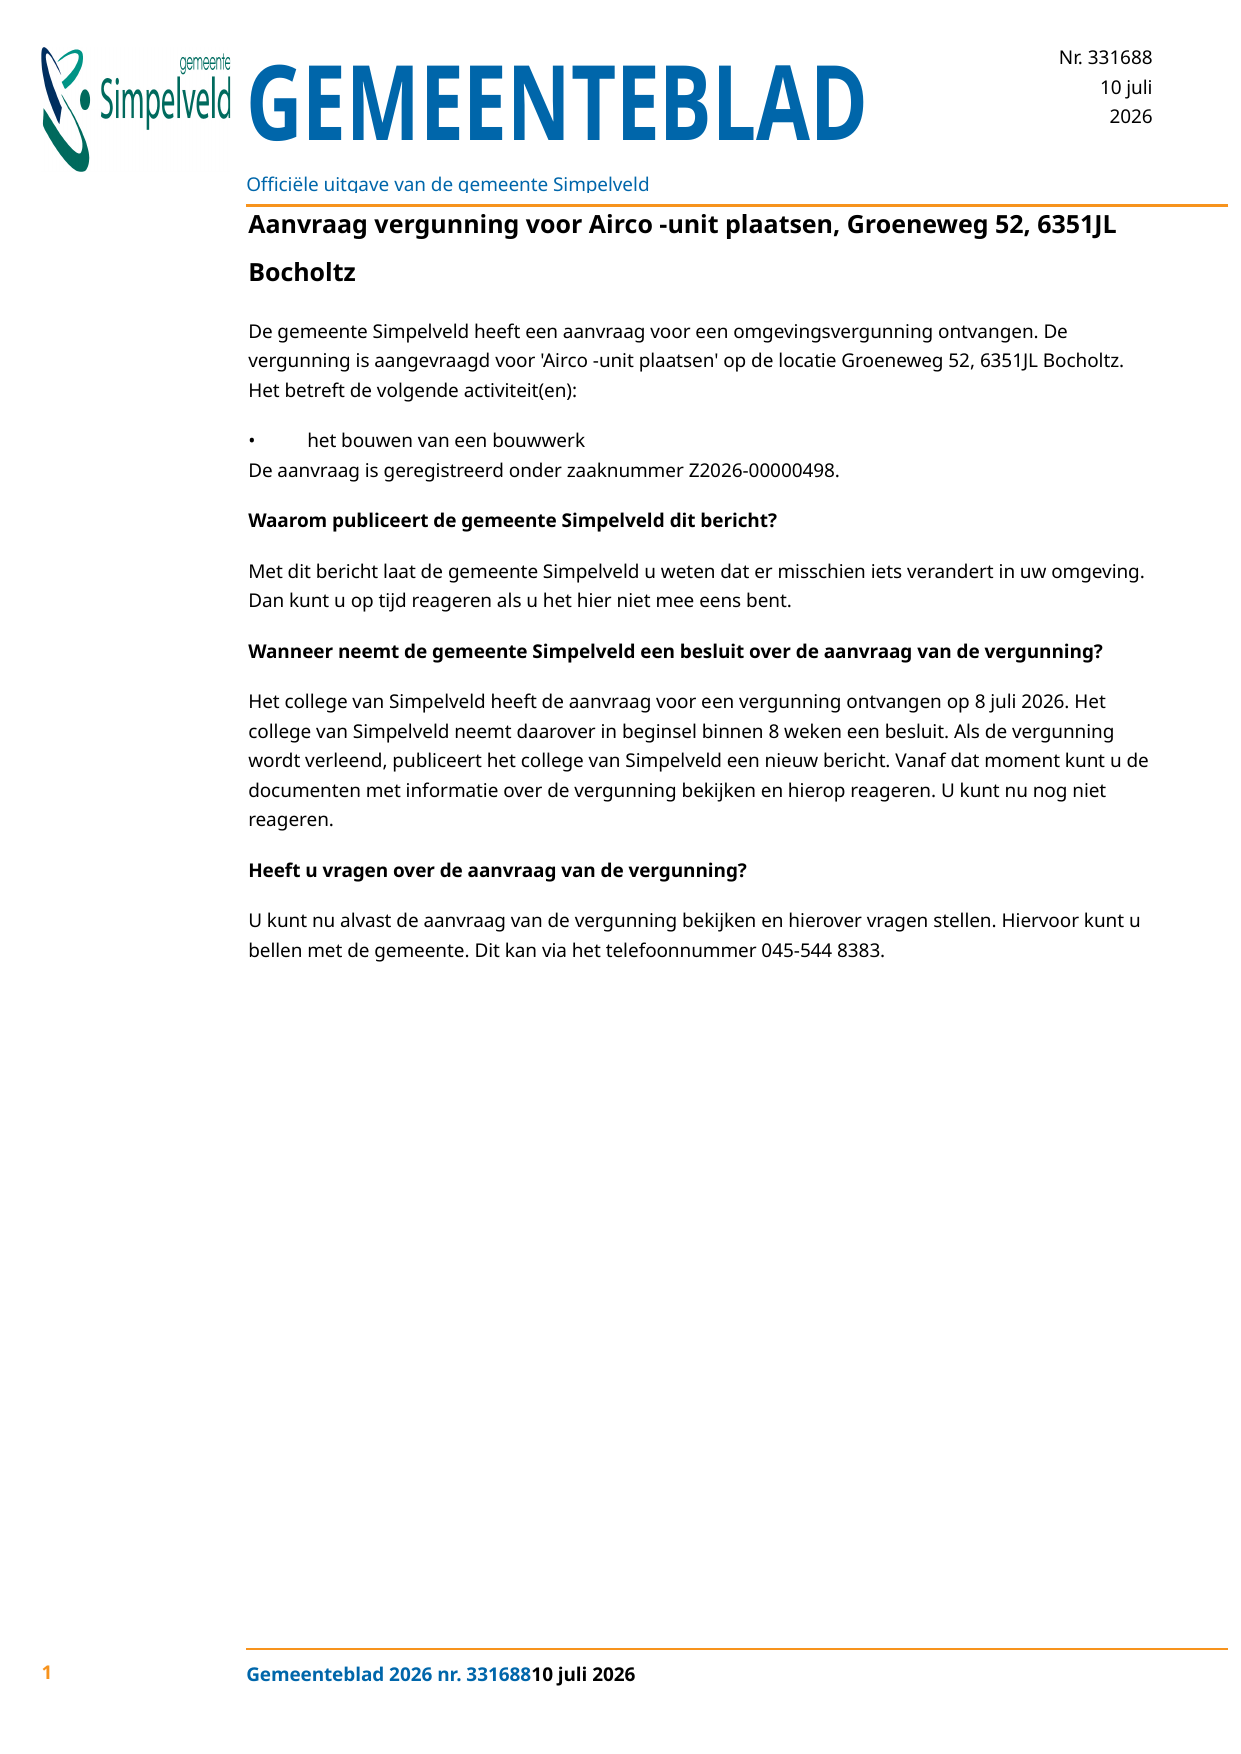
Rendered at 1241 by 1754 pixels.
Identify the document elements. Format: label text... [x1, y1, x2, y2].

text Met dit bericht laat de gemeente Simpelveld u weten dat er misschien iets verandert in uw omgeving. Dan kunt u op tijd reageren als u het hier niet mee eens bent. [248, 558, 1152, 613]
text U kunt nu alvast de aanvraag van de vergunning bekijken en hierover vragen stellen. Hiervoor kunt u bellen met de gemeente. Dit kan via het telefoonnummer 045-544 8383. [248, 907, 1152, 963]
text De gemeente Simpelveld heeft een aanvraag voor een omgevingsvergunning ontvangen. De vergunning is aangevraagd voor 'Airco -unit plaatsen' op de locatie Groeneweg 52, 6351JL Bocholtz. Het betreft de volgende activiteit(en): [248, 318, 1152, 403]
text De aanvraag is geregistreerd onder zaaknummer Z2026-00000498. [248, 457, 1152, 483]
text Heeft u vragen over de aanvraag van de vergunning? [248, 857, 1152, 883]
text Aanvraag vergunning voor Airco -unit plaatsen, Groeneweg 52, 6351JL Bocholtz [248, 207, 1152, 288]
text Waarom publiceert de gemeente Simpelveld dit bericht? [248, 507, 1152, 533]
list het bouwen van een bouwwerk [248, 427, 1152, 453]
picture [41, 47, 231, 172]
text Wanneer neemt de gemeente Simpelveld een besluit over de aanvraag van de vergunning? [248, 638, 1152, 664]
text Het college van Simpelveld heeft de aanvraag voor een vergunning ontvangen op 8 juli 2026. Het college van Simpelveld neemt daarover in beginsel binnen 8 weken een besluit. Als de vergunning wordt verleend, publiceert het college van Simpelveld een nieuw bericht. Vanaf dat moment kunt u de documenten met informatie over de vergunning bekijken en hierop reageren. U kunt nu nog niet reageren. [248, 688, 1152, 832]
